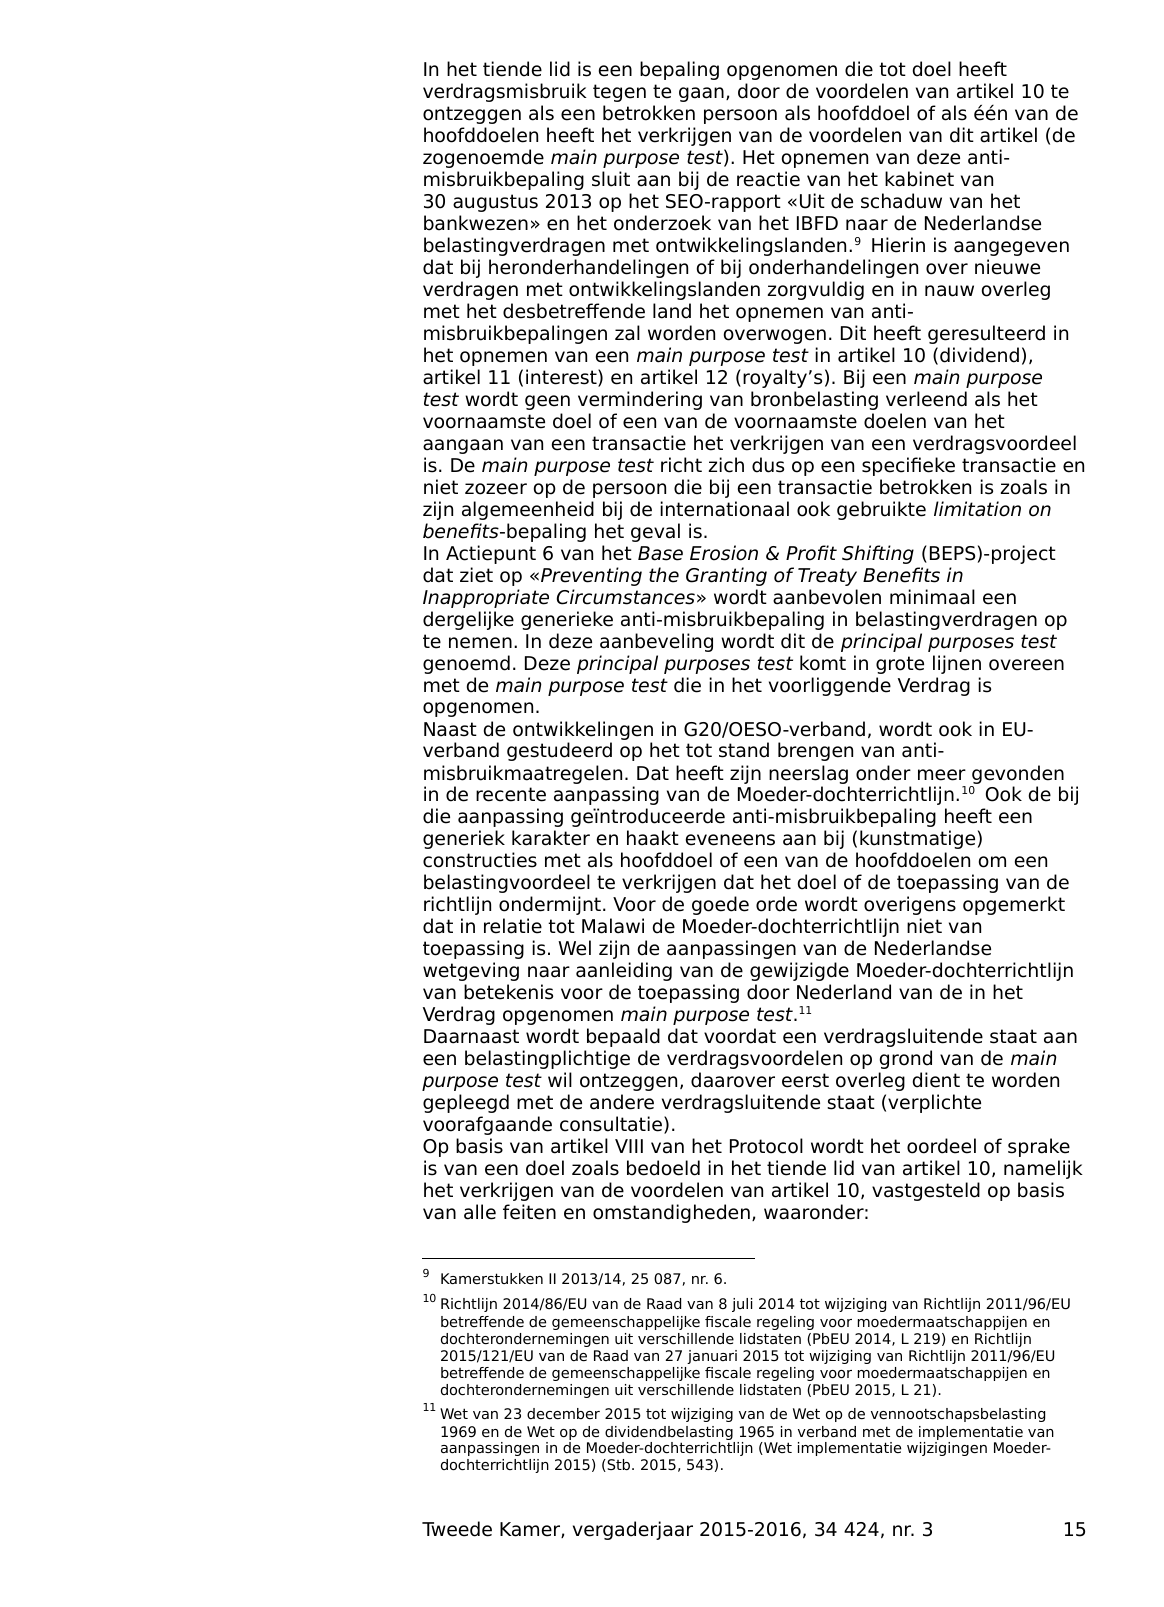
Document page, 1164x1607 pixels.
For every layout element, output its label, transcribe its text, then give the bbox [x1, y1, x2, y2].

text Kamerstukken II 2013/14, 25 087, nr. 6. [422, 1267, 1087, 1289]
text In Actiepunt 6 van het Base Erosion & Profit Shifting (BEPS)-project dat ziet op «Preventing the Granting of Treaty Benefits in Inappropriate Circumstances» wordt aanbevolen minimaal een dergelijke generieke anti-misbruikbepaling in belastingverdragen op te nemen. In deze aanbeveling wordt dit de principal purposes test genoemd. Deze principal purposes test komt in grote lijnen overeen met de main purpose test die in het voorliggende Verdrag is opgenomen. [422, 543, 1087, 718]
text In het tiende lid is een bepaling opgenomen die tot doel heeft verdragsmisbruik tegen te gaan, door de voordelen van artikel 10 te ontzeggen als een betrokken persoon als hoofddoel of als één van de hoofddoelen heeft het verkrijgen van de voordelen van dit artikel (de zogenoemde main purpose test). Het opnemen van deze anti-misbruikbepaling sluit aan bij de reactie van het kabinet van 30 augustus 2013 op het SEO-rapport «Uit de schaduw van het bankwezen» en het onderzoek van het IBFD naar de Nederlandse belastingverdragen met ontwikkelingslanden. Hierin is aangegeven dat bij heronderhandelingen of bij onderhandelingen over nieuwe verdragen met ontwikkelingslanden zorgvuldig en in nauw overleg met het desbetreffende land het opnemen van anti-misbruikbepalingen zal worden overwogen. Dit heeft geresulteerd in het opnemen van een main purpose test in artikel 10 (dividend), artikel 11 (interest) en artikel 12 (royalty’s). Bij een main purpose test wordt geen vermindering van bronbelasting verleend als het voornaamste doel of een van de voornaamste doelen van het aangaan van een transactie het verkrijgen van een verdragsvoordeel is. De main purpose test richt zich dus op een specifieke transactie en niet zozeer op de persoon die bij een transactie betrokken is zoals in zijn algemeenheid bij de internationaal ook gebruikte limitation on benefits-bepaling het geval is. [422, 59, 1087, 543]
text Wet van 23 december 2015 tot wijziging van de Wet op de vennootschapsbelasting 1969 en de Wet op de dividendbelasting 1965 in verband met de implementatie van aanpassingen in de Moeder-dochterrichtlijn (Wet implementatie wijzigingen Moeder-dochterrichtlijn 2015) (Stb. 2015, 543). [422, 1402, 1087, 1474]
text Richtlijn 2014/86/EU van de Raad van 8 juli 2014 tot wijziging van Richtlijn 2011/96/EU betreffende de gemeenschappelijke fiscale regeling voor moedermaatschappijen en dochterondernemingen uit verschillende lidstaten (PbEU 2014, L 219) en Richtlijn 2015/121/EU van de Raad van 27 januari 2015 tot wijziging van Richtlijn 2011/96/EU betreffende de gemeenschappelijke fiscale regeling voor moedermaatschappijen en dochterondernemingen uit verschillende lidstaten (PbEU 2015, L 21). [422, 1292, 1087, 1399]
text Daarnaast wordt bepaald dat voordat een verdragsluitende staat aan een belastingplichtige de verdragsvoordelen op grond van de main purpose test wil ontzeggen, daarover eerst overleg dient te worden gepleegd met de andere verdragsluitende staat (verplichte voorafgaande consultatie). [422, 1026, 1087, 1136]
text Op basis van artikel VIII van het Protocol wordt het oordeel of sprake is van een doel zoals bedoeld in het tiende lid van artikel 10, namelijk het verkrijgen van de voordelen van artikel 10, vastgesteld op basis van alle feiten en omstandigheden, waaronder: [422, 1136, 1087, 1224]
text Naast de ontwikkelingen in G20/OESO-verband, wordt ook in EU-verband gestudeerd op het tot stand brengen van anti-misbruikmaatregelen. Dat heeft zijn neerslag onder meer gevonden in de recente aanpassing van de Moeder-dochterrichtlijn. Ook de bij die aanpassing geïntroduceerde anti-misbruikbepaling heeft een generiek karakter en haakt eveneens aan bij (kunstmatige) constructies met als hoofddoel of een van de hoofddoelen om een belastingvoordeel te verkrijgen dat het doel of de toepassing van de richtlijn ondermijnt. Voor de goede orde wordt overigens opgemerkt dat in relatie tot Malawi de Moeder-dochterrichtlijn niet van toepassing is. Wel zijn de aanpassingen van de Nederlandse wetgeving naar aanleiding van de gewijzigde Moeder-dochterrichtlijn van betekenis voor de toepassing door Nederland van de in het Verdrag opgenomen main purpose test. [422, 718, 1087, 1026]
